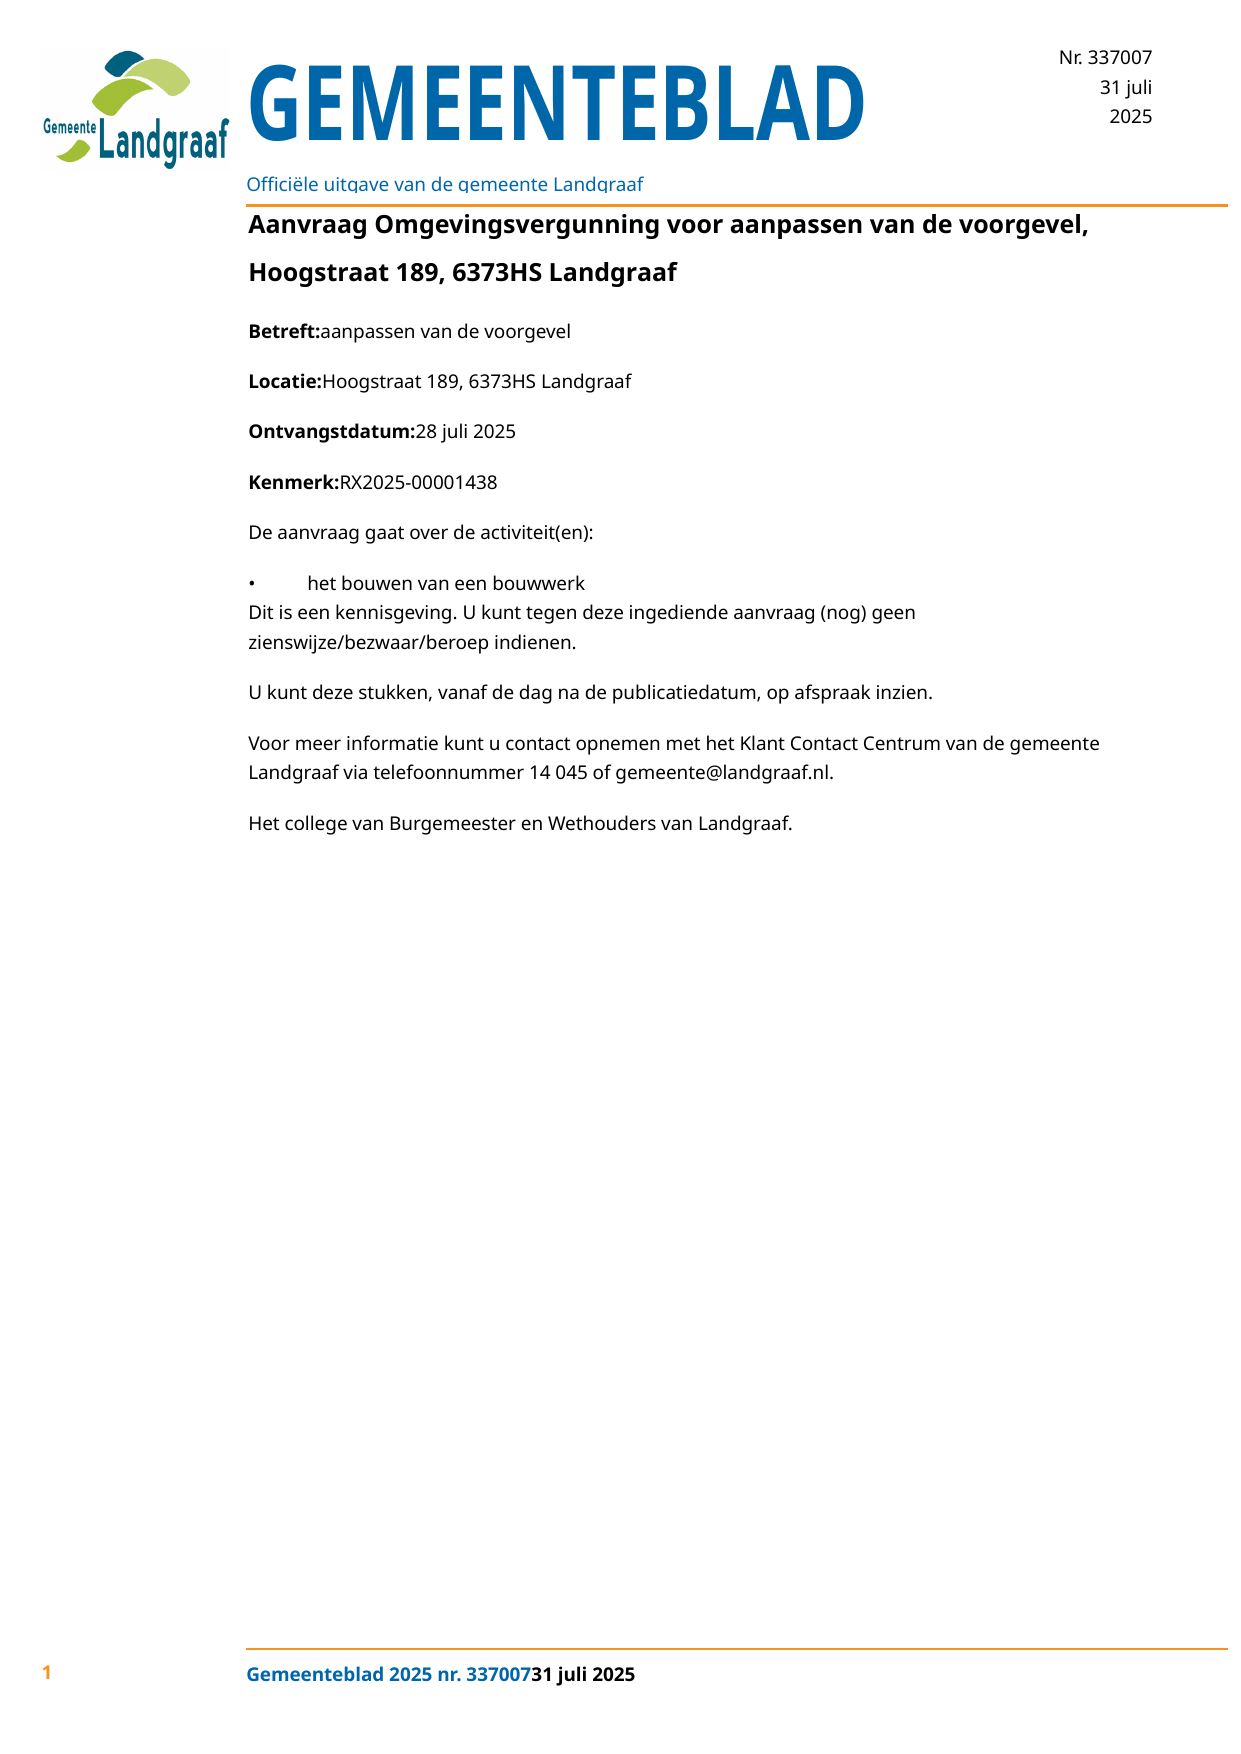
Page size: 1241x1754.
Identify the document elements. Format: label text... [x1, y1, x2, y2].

text De aanvraag gaat over de activiteit(en): [248, 519, 1152, 545]
text Betreft:aanpassen van de voorgevel [248, 318, 1152, 344]
text Ontvangstdatum:28 juli 2025 [248, 419, 1152, 444]
list het bouwen van een bouwwerk [248, 570, 1152, 596]
text Aanvraag Omgevingsvergunning voor aanpassen van de voorgevel, Hoogstraat 189, 6373HS Landgraaf [248, 207, 1152, 288]
text Voor meer informatie kunt u contact opnemen met het Klant Contact Centrum van de gemeente Landgraaf via telefoonnummer 14 045 of gemeente@landgraaf.nl. [248, 730, 1152, 785]
picture [41, 47, 231, 172]
text U kunt deze stukken, vanaf de dag na de publicatiedatum, op afspraak inzien. [248, 679, 1152, 705]
text Het college van Burgemeester en Wethouders van Landgraaf. [248, 810, 1152, 836]
text Dit is een kennisgeving. U kunt tegen deze ingediende aanvraag (nog) geen zienswijze/bezwaar/beroep indienen. [248, 599, 1152, 655]
text Locatie:Hoogstraat 189, 6373HS Landgraaf [248, 368, 1152, 394]
text Kenmerk:RX2025-00001438 [248, 469, 1152, 495]
